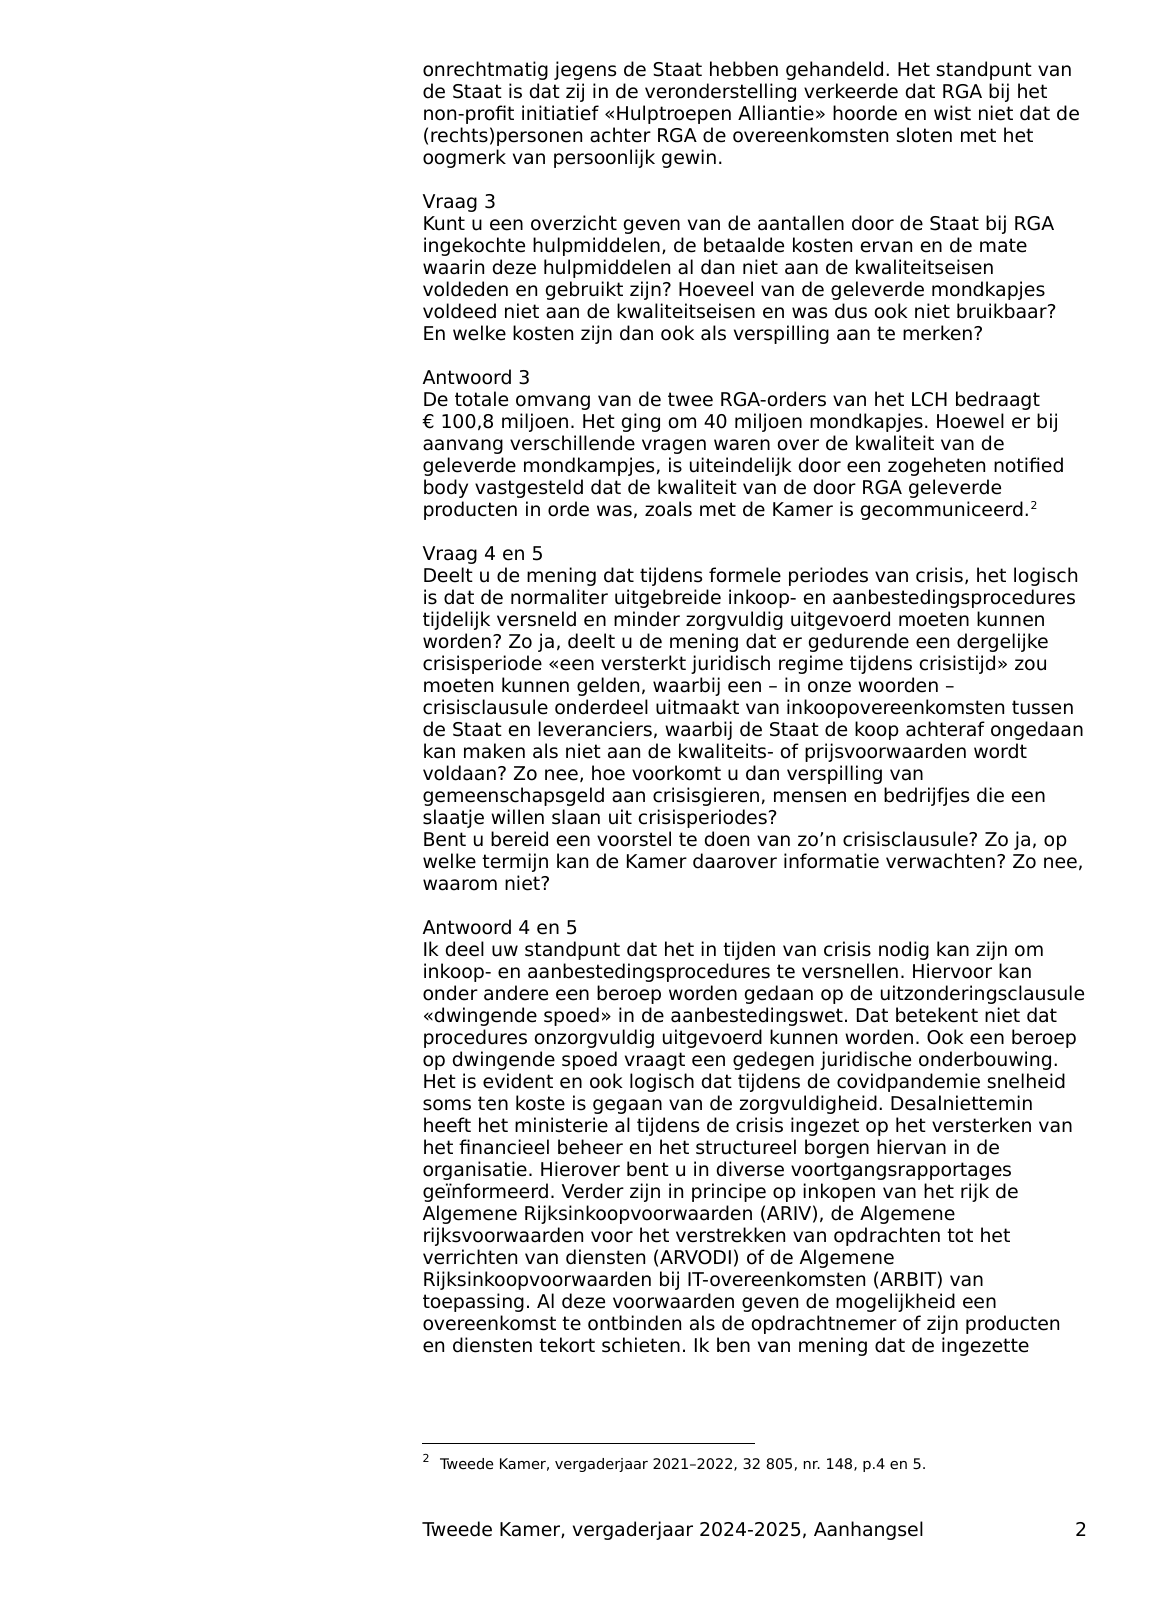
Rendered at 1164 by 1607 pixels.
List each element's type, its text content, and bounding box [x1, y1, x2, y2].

text Kunt u een overzicht geven van de aantallen door de Staat bij RGA ingekochte hulpmiddelen, de betaalde kosten ervan en de mate waarin deze hulpmiddelen al dan niet aan de kwaliteitseisen voldeden en gebruikt zijn? Hoeveel van de geleverde mondkapjes voldeed niet aan de kwaliteitseisen en was dus ook niet bruikbaar? En welke kosten zijn dan ook als verspilling aan te merken? [422, 213, 1087, 345]
text Ik deel uw standpunt dat het in tijden van crisis nodig kan zijn om inkoop- en aanbestedingsprocedures te versnellen. Hiervoor kan onder andere een beroep worden gedaan op de uitzonderingsclausule «dwingende spoed» in de aanbestedingswet. Dat betekent niet dat procedures onzorgvuldig uitgevoerd kunnen worden. Ook een beroep op dwingende spoed vraagt een gedegen juridische onderbouwing. Het is evident en ook logisch dat tijdens de covidpandemie snelheid soms ten koste is gegaan van de zorgvuldigheid. Desalniettemin heeft het ministerie al tijdens de crisis ingezet op het versterken van het financieel beheer en het structureel borgen hiervan in de organisatie. Hierover bent u in diverse voortgangsrapportages geïnformeerd. Verder zijn in principe op inkopen van het rijk de Algemene Rijksinkoopvoorwaarden (ARIV), de Algemene rijksvoorwaarden voor het verstrekken van opdrachten tot het verrichten van diensten (ARVODI) of de Algemene Rijksinkoopvoorwaarden bij IT-overeenkomsten (ARBIT) van toepassing. Al deze voorwaarden geven de mogelijkheid een overeenkomst te ontbinden als de opdrachtnemer of zijn producten en diensten tekort schieten. Ik ben van mening dat de ingezette [422, 939, 1087, 1357]
text De totale omvang van de twee RGA-orders van het LCH bedraagt € 100,8 miljoen. Het ging om 40 miljoen mondkapjes. Hoewel er bij aanvang verschillende vragen waren over de kwaliteit van de geleverde mondkampjes, is uiteindelijk door een zogeheten notified body vastgesteld dat de kwaliteit van de door RGA geleverde producten in orde was, zoals met de Kamer is gecommuniceerd. [422, 389, 1087, 521]
text Antwoord 4 en 5 [422, 917, 1087, 939]
text Deelt u de mening dat tijdens formele periodes van crisis, het logisch is dat de normaliter uitgebreide inkoop- en aanbestedingsprocedures tijdelijk versneld en minder zorgvuldig uitgevoerd moeten kunnen worden? Zo ja, deelt u de mening dat er gedurende een dergelijke crisisperiode «een versterkt juridisch regime tijdens crisistijd» zou moeten kunnen gelden, waarbij een – in onze woorden – crisisclausule onderdeel uitmaakt van inkoopovereenkomsten tussen de Staat en leveranciers, waarbij de Staat de koop achteraf ongedaan kan maken als niet aan de kwaliteits- of prijsvoorwaarden wordt voldaan? Zo nee, hoe voorkomt u dan verspilling van gemeenschapsgeld aan crisisgieren, mensen en bedrijfjes die een slaatje willen slaan uit crisisperiodes? [422, 565, 1087, 829]
text Vraag 4 en 5 [422, 543, 1087, 565]
text Vraag 3 [422, 191, 1087, 213]
text Antwoord 3 [422, 367, 1087, 389]
text Tweede Kamer, vergaderjaar 2021–2022, 32 805, nr. 148, p.4 en 5. [422, 1452, 1087, 1474]
text onrechtmatig jegens de Staat hebben gehandeld. Het standpunt van de Staat is dat zij in de veronderstelling verkeerde dat RGA bij het non-profit initiatief «Hulptroepen Alliantie» hoorde en wist niet dat de (rechts)personen achter RGA de overeenkomsten sloten met het oogmerk van persoonlijk gewin. [422, 59, 1087, 169]
text Bent u bereid een voorstel te doen van zo’n crisisclausule? Zo ja, op welke termijn kan de Kamer daarover informatie verwachten? Zo nee, waarom niet? [422, 829, 1087, 895]
